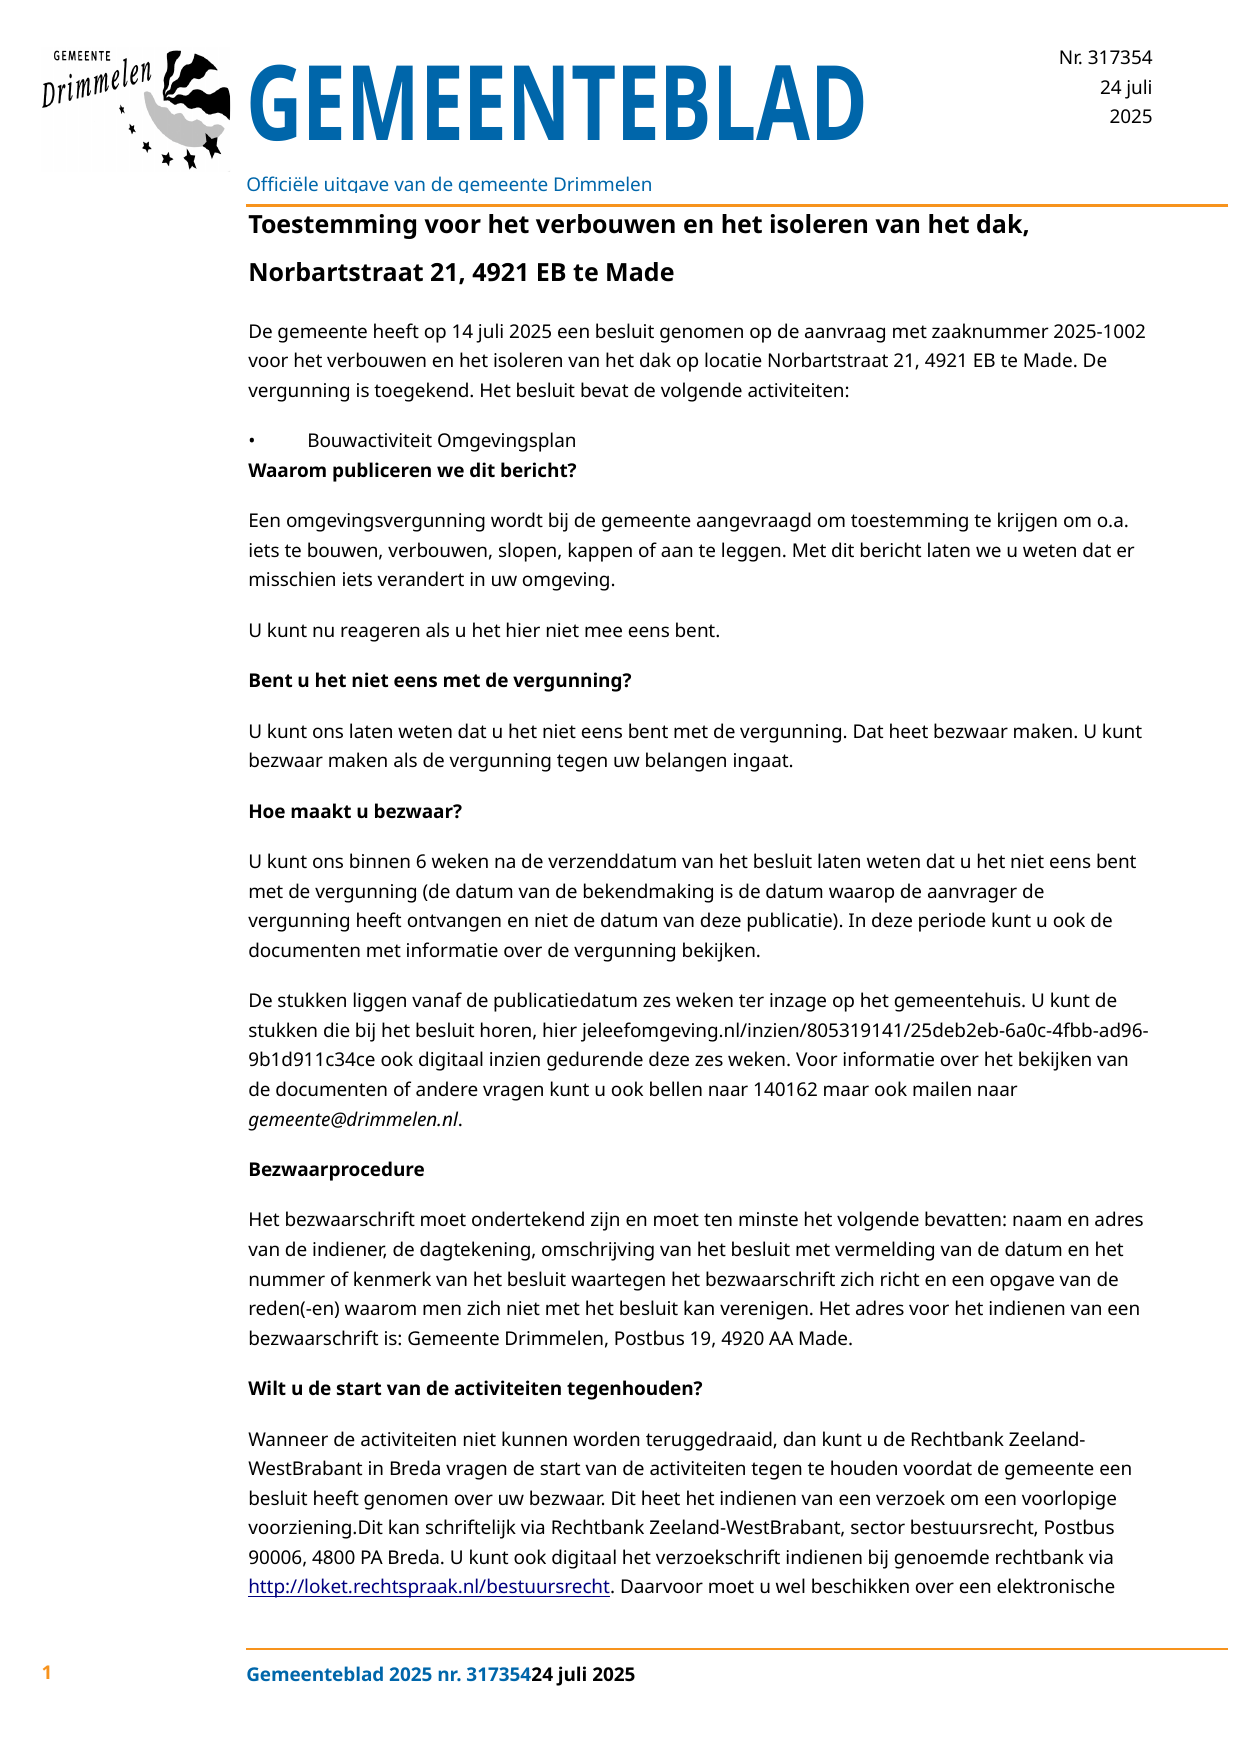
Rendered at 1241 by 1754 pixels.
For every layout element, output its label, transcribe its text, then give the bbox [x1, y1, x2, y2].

list Bouwactiviteit Omgevingsplan [248, 427, 1152, 453]
text Bent u het niet eens met de vergunning? [248, 667, 1152, 693]
picture [41, 47, 231, 172]
text Wanneer de activiteiten niet kunnen worden teruggedraaid, dan kunt u de Rechtbank Zeeland-WestBrabant in Breda vragen de start van de activiteiten tegen te houden voordat de gemeente een besluit heeft genomen over uw bezwaar. Dit heet het indienen van een verzoek om een voorlopige voorziening.Dit kan schriftelijk via Rechtbank Zeeland-WestBrabant, sector bestuursrecht, Postbus 90006, 4800 PA Breda. U kunt ook digitaal het verzoekschrift indienen bij genoemde rechtbank via http://loket.rechtspraak.nl/bestuursrecht. Daarvoor moet u wel beschikken over een elektronische [248, 1426, 1152, 1599]
text De stukken liggen vanaf de publicatiedatum zes weken ter inzage op het gemeentehuis. U kunt de stukken die bij het besluit horen, hier jeleefomgeving.nl/inzien/805319141/25deb2eb-6a0c-4fbb-ad96-9b1d911c34ce ook digitaal inzien gedurende deze zes weken. Voor informatie over het bekijken van de documenten of andere vragen kunt u ook bellen naar 140162 maar ook mailen naar gemeente@drimmelen.nl. [248, 987, 1152, 1132]
text Bezwaarprocedure [248, 1156, 1152, 1182]
text Hoe maakt u bezwaar? [248, 798, 1152, 824]
text U kunt ons laten weten dat u het niet eens bent met de vergunning. Dat heet bezwaar maken. U kunt bezwaar maken als de vergunning tegen uw belangen ingaat. [248, 718, 1152, 773]
text Het bezwaarschrift moet ondertekend zijn en moet ten minste het volgende bevatten: naam en adres van de indiener, de dagtekening, omschrijving van het besluit met vermelding van de datum en het nummer of kenmerk van het besluit waartegen het bezwaarschrift zich richt en een opgave van de reden(-en) waarom men zich niet met het besluit kan verenigen. Het adres voor het indienen van een bezwaarschrift is: Gemeente Drimmelen, Postbus 19, 4920 AA Made. [248, 1207, 1152, 1351]
text Wilt u de start van de activiteiten tegenhouden? [248, 1375, 1152, 1401]
text U kunt ons binnen 6 weken na de verzenddatum van het besluit laten weten dat u het niet eens bent met de vergunning (de datum van de bekendmaking is de datum waarop de aanvrager de vergunning heeft ontvangen en niet de datum van deze publicatie). In deze periode kunt u ook de documenten met informatie over de vergunning bekijken. [248, 848, 1152, 963]
text De gemeente heeft op 14 juli 2025 een besluit genomen op de aanvraag met zaaknummer 2025-1002 voor het verbouwen en het isoleren van het dak op locatie Norbartstraat 21, 4921 EB te Made. De vergunning is toegekend. Het besluit bevat de volgende activiteiten: [248, 318, 1152, 403]
text U kunt nu reageren als u het hier niet mee eens bent. [248, 617, 1152, 643]
text Waarom publiceren we dit bericht? [248, 457, 1152, 483]
text Een omgevingsvergunning wordt bij de gemeente aangevraagd om toestemming te krijgen om o.a. iets te bouwen, verbouwen, slopen, kappen of aan te leggen. Met dit bericht laten we u weten dat er misschien iets verandert in uw omgeving. [248, 507, 1152, 592]
text Toestemming voor het verbouwen en het isoleren van het dak, Norbartstraat 21, 4921 EB te Made [248, 207, 1152, 288]
